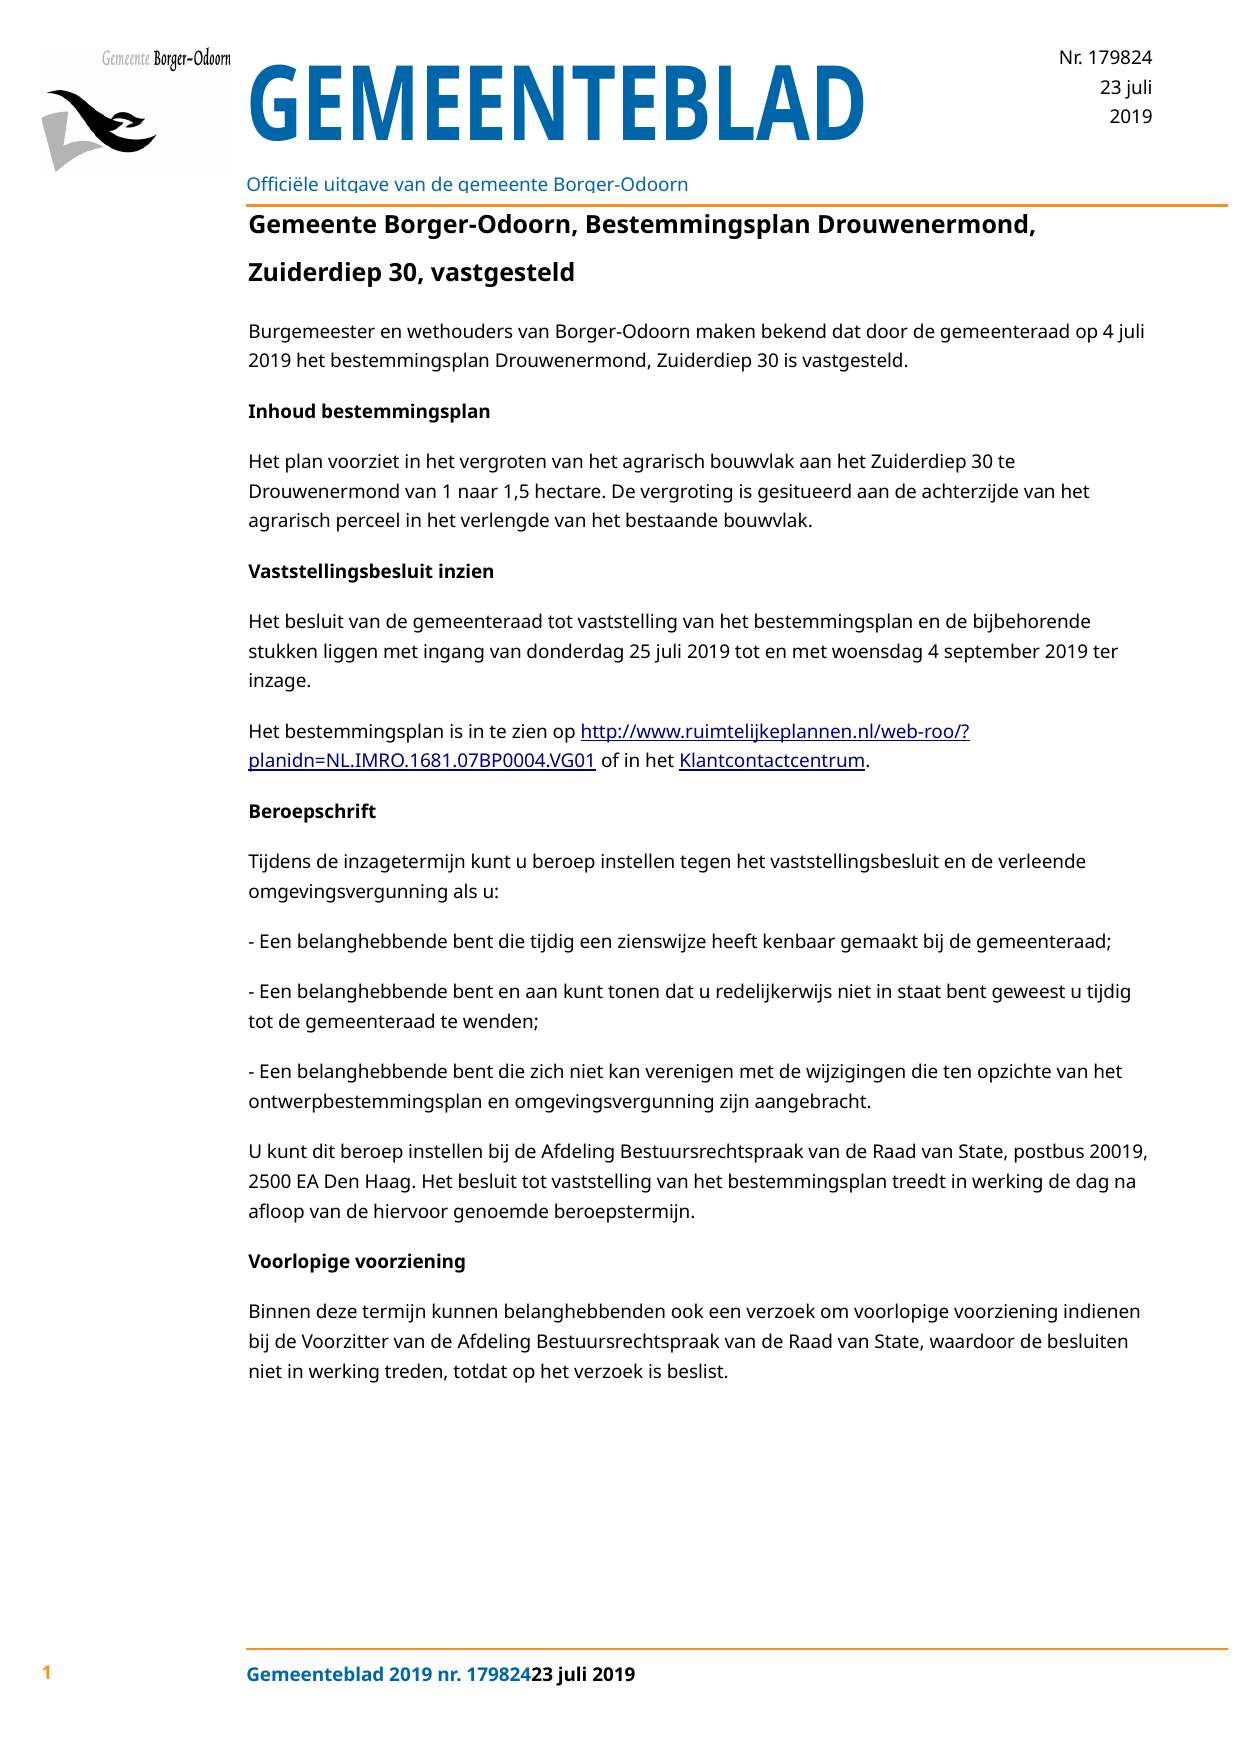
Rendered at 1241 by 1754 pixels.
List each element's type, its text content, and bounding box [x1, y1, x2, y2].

text U kunt dit beroep instellen bij de Afdeling Bestuursrechtspraak van de Raad van State, postbus 20019, 2500 EA Den Haag. Het besluit tot vaststelling van het bestemmingsplan treedt in werking de dag na afloop van de hiervoor genoemde beroepstermijn. [248, 1139, 1152, 1224]
text Het besluit van de gemeenteraad tot vaststelling van het bestemmingsplan en de bijbehorende stukken liggen met ingang van donderdag 25 juli 2019 tot en met woensdag 4 september 2019 ter inzage. [248, 608, 1152, 693]
text Tijdens de inzagetermijn kunt u beroep instellen tegen het vaststellingsbesluit en de verleende omgevingsvergunning als u: [248, 848, 1152, 904]
text Het bestemmingsplan is in te zien op http://www.ruimtelijkeplannen.nl/web-roo/?planidn=NL.IMRO.1681.07BP0004.VG01 of in het Klantcontactcentrum. [248, 718, 1152, 773]
text Voorlopige voorziening [248, 1248, 1152, 1274]
picture [41, 47, 231, 172]
text Het plan voorziet in het vergroten van het agrarisch bouwvlak aan het Zuiderdiep 30 te Drouwenermond van 1 naar 1,5 hectare. De vergroting is gesitueerd aan de achterzijde van het agrarisch perceel in het verlengde van het bestaande bouwvlak. [248, 448, 1152, 533]
text Inhoud bestemmingsplan [248, 398, 1152, 424]
text Vaststellingsbesluit inzien [248, 558, 1152, 584]
text - Een belanghebbende bent die tijdig een zienswijze heeft kenbaar gemaakt bij de gemeenteraad; [248, 928, 1152, 954]
text Gemeente Borger-Odoorn, Bestemmingsplan Drouwenermond, Zuiderdiep 30, vastgesteld [248, 207, 1152, 288]
text - Een belanghebbende bent die zich niet kan verenigen met de wijzigingen die ten opzichte van het ontwerpbestemmingsplan en omgevingsvergunning zijn aangebracht. [248, 1059, 1152, 1114]
text Binnen deze termijn kunnen belanghebbenden ook een verzoek om voorlopige voorziening indienen bij de Voorzitter van de Afdeling Bestuursrechtspraak van de Raad van State, waardoor de besluiten niet in werking treden, totdat op het verzoek is beslist. [248, 1299, 1152, 1384]
text Burgemeester en wethouders van Borger-Odoorn maken bekend dat door de gemeenteraad op 4 juli 2019 het bestemmingsplan Drouwenermond, Zuiderdiep 30 is vastgesteld. [248, 318, 1152, 373]
text - Een belanghebbende bent en aan kunt tonen dat u redelijkerwijs niet in staat bent geweest u tijdig tot de gemeenteraad te wenden; [248, 979, 1152, 1034]
text Beroepschrift [248, 798, 1152, 824]
